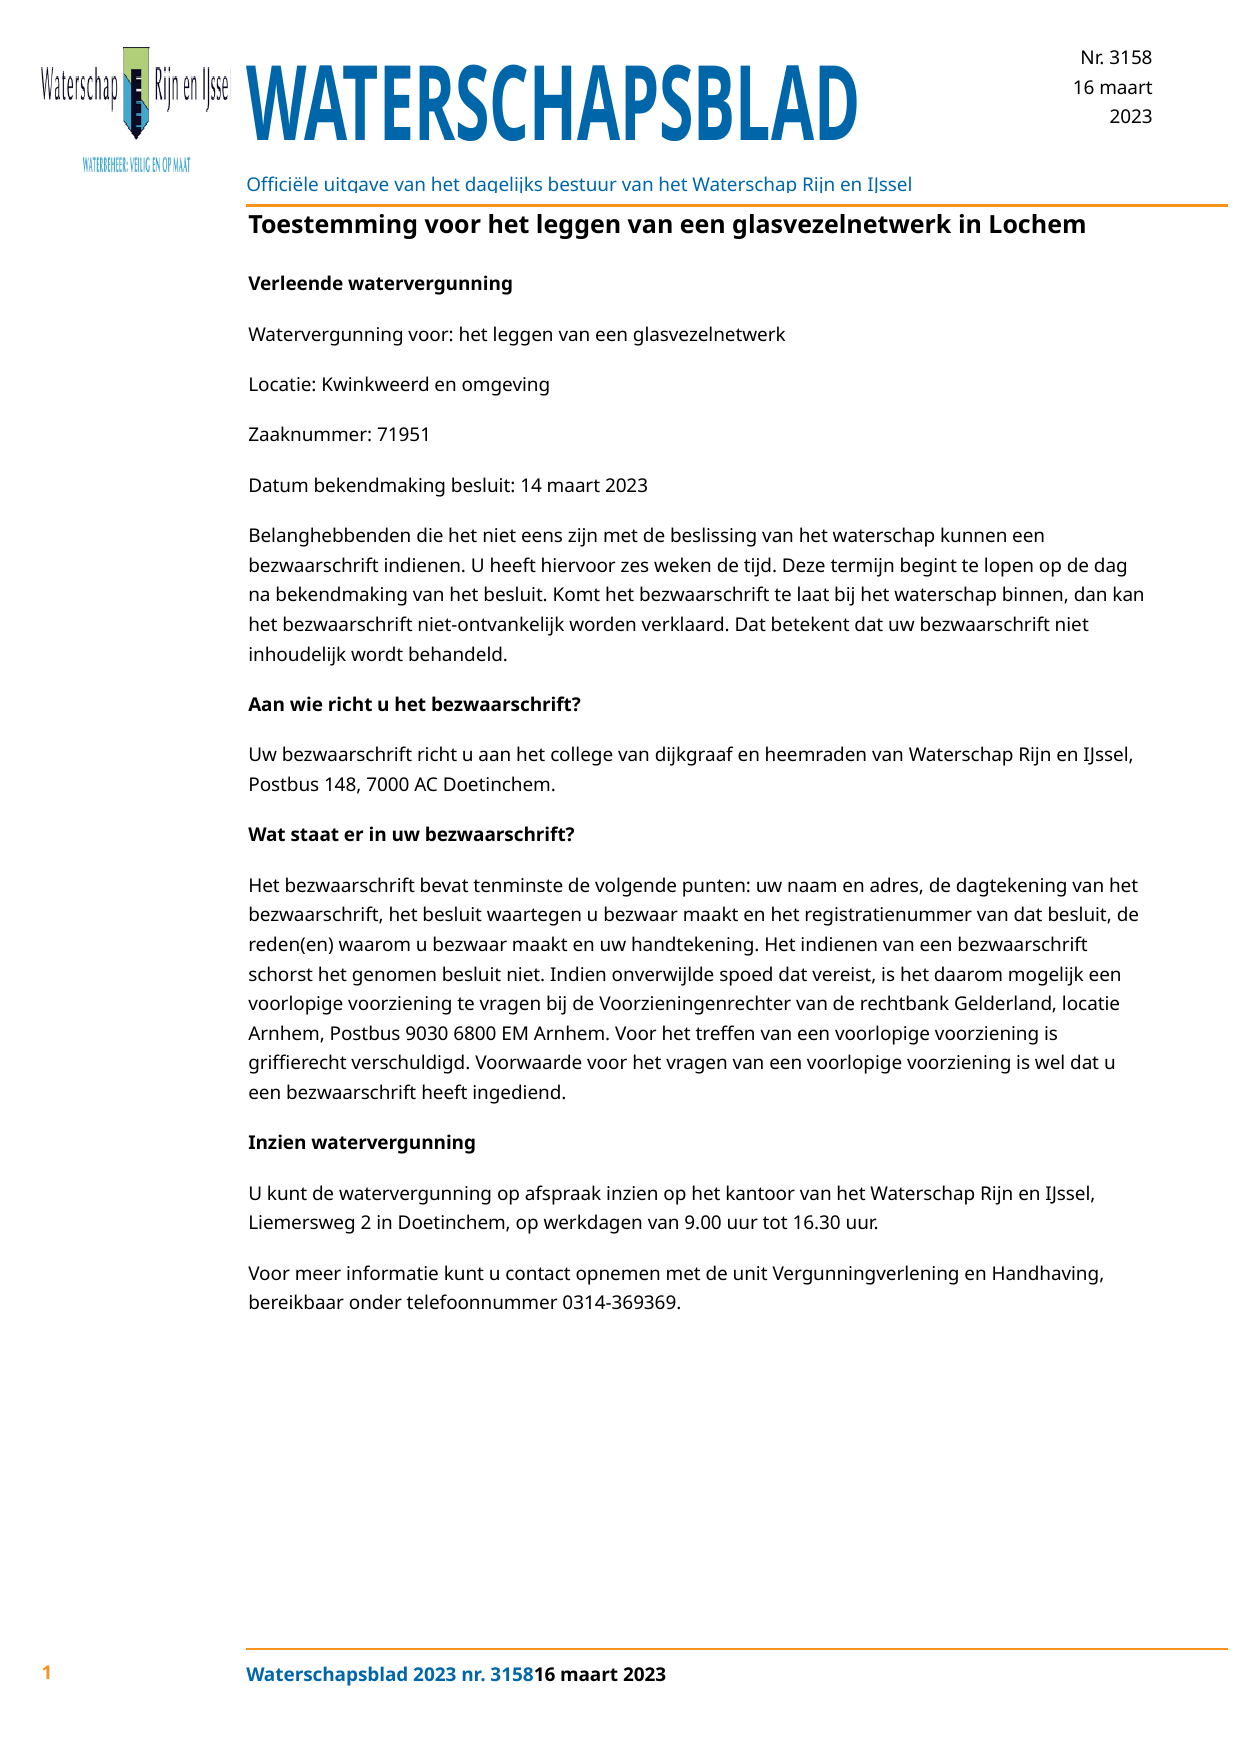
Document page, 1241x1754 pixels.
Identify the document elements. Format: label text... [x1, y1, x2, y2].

text Datum bekendmaking besluit: 14 maart 2023 [248, 472, 1152, 498]
text Verleende watervergunning [248, 270, 1152, 296]
text Inzien watervergunning [248, 1129, 1152, 1155]
text Belanghebbenden die het niet eens zijn met de beslissing van het waterschap kunnen een bezwaarschrift indienen. U heeft hiervoor zes weken de tijd. Deze termijn begint te lopen op de dag na bekendmaking van het besluit. Komt het bezwaarschrift te laat bij het waterschap binnen, dan kan het bezwaarschrift niet-ontvankelijk worden verklaard. Dat betekent dat uw bezwaarschrift niet inhoudelijk wordt behandeld. [248, 522, 1152, 666]
text Wat staat er in uw bezwaarschrift? [248, 822, 1152, 847]
text Watervergunning voor: het leggen van een glasvezelnetwerk [248, 321, 1152, 346]
text Voor meer informatie kunt u contact opnemen met de unit Vergunningverlening en Handhaving, bereikbaar onder telefoonnummer 0314-369369. [248, 1260, 1152, 1315]
text Locatie: Kwinkweerd en omgeving [248, 371, 1152, 397]
text Het bezwaarschrift bevat tenminste de volgende punten: uw naam en adres, de dagtekening van het bezwaarschrift, het besluit waartegen u bezwaar maakt en het registratienummer van dat besluit, de reden(en) waarom u bezwaar maakt en uw handtekening. Het indienen van een bezwaarschrift schorst het genomen besluit niet. Indien onverwijlde spoed dat vereist, is het daarom mogelijk een voorlopige voorziening te vragen bij de Voorzieningenrechter van de rechtbank Gelderland, locatie Arnhem, Postbus 9030 6800 EM Arnhem. Voor het treffen van een voorlopige voorziening is griffierecht verschuldigd. Voorwaarde voor het vragen van een voorlopige voorziening is wel dat u een bezwaarschrift heeft ingediend. [248, 872, 1152, 1105]
picture [41, 47, 231, 172]
text Aan wie richt u het bezwaarschrift? [248, 691, 1152, 717]
text Uw bezwaarschrift richt u aan het college van dijkgraaf en heemraden van Waterschap Rijn en IJssel, Postbus 148, 7000 AC Doetinchem. [248, 742, 1152, 797]
text Zaaknummer: 71951 [248, 422, 1152, 447]
text Toestemming voor het leggen van een glasvezelnetwerk in Lochem [248, 207, 1152, 241]
text U kunt de watervergunning op afspraak inzien op het kantoor van het Waterschap Rijn en IJssel, Liemersweg 2 in Doetinchem, op werkdagen van 9.00 uur tot 16.30 uur. [248, 1180, 1152, 1235]
